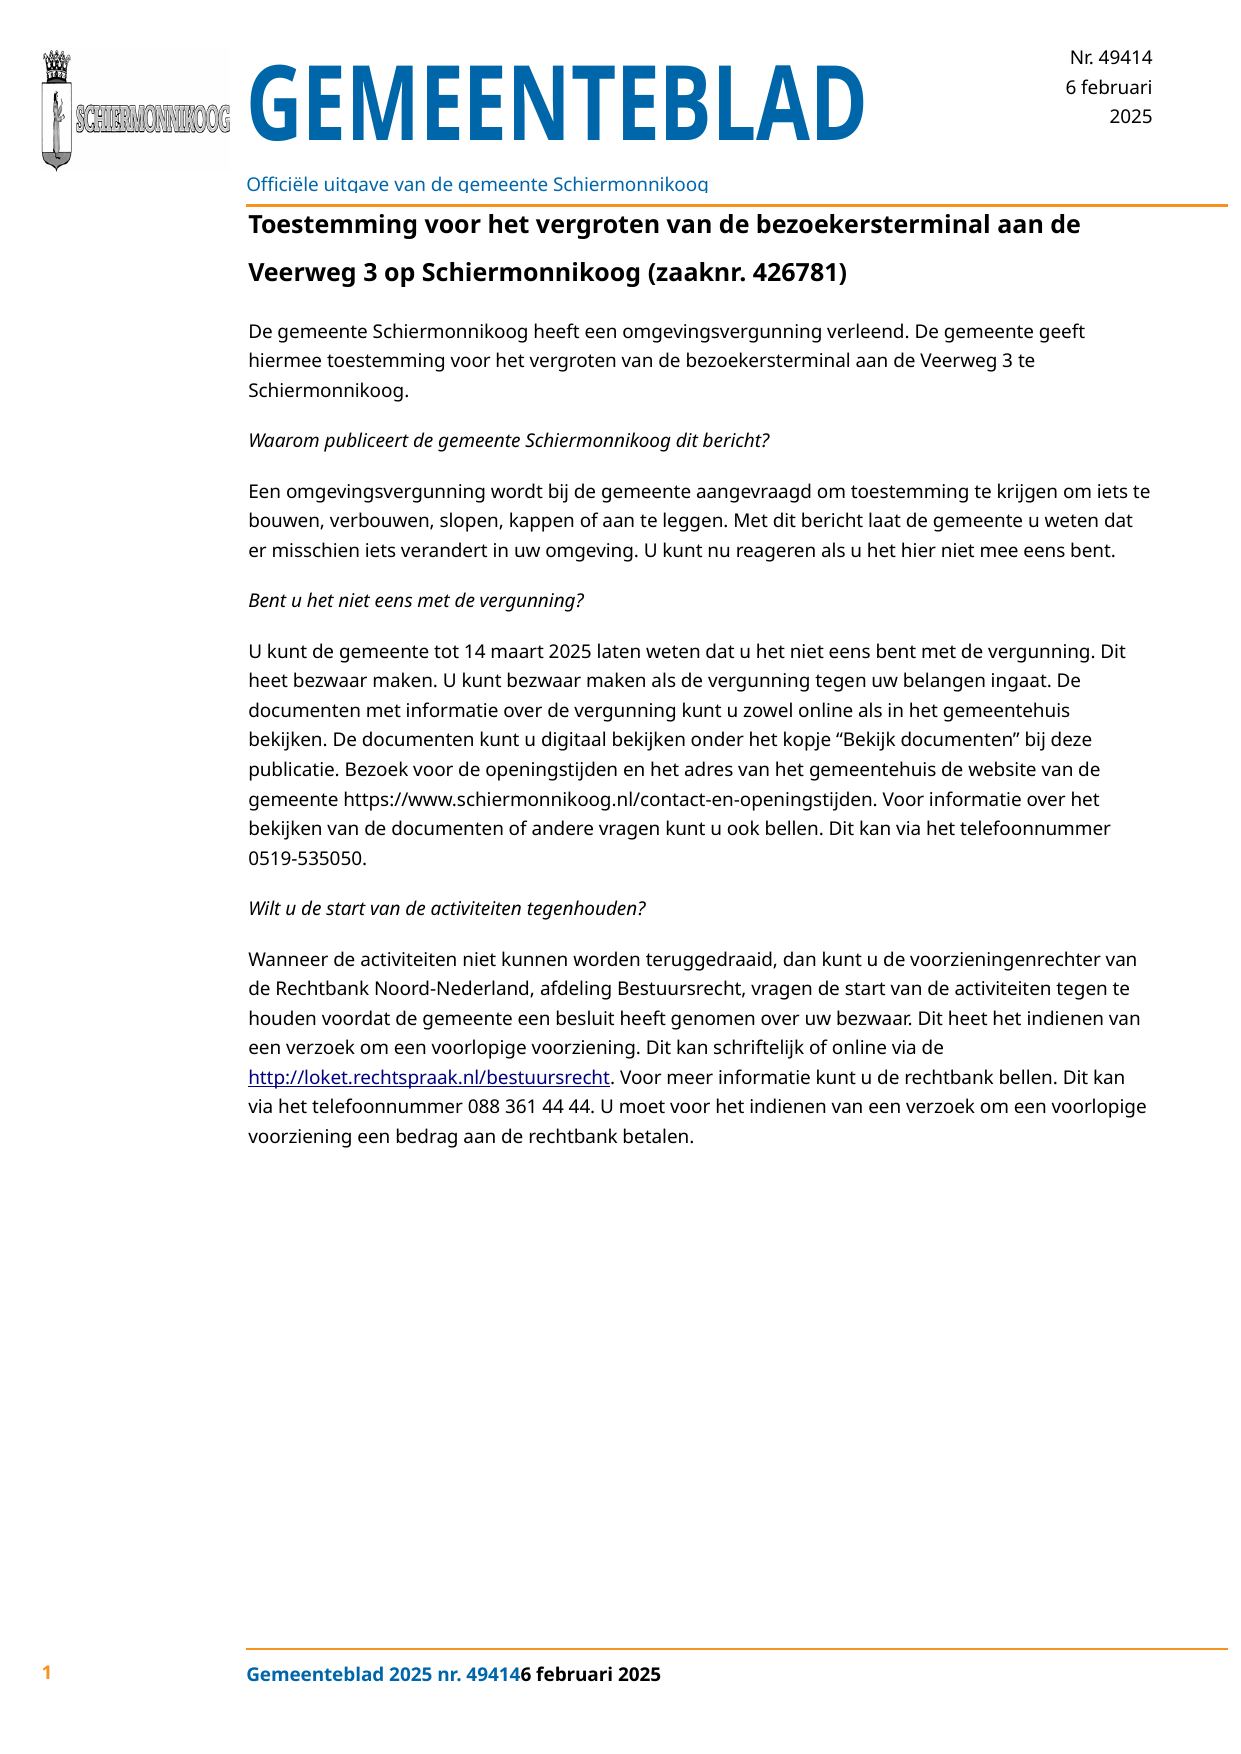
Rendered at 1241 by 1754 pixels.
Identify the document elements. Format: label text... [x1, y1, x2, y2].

picture [41, 47, 231, 172]
text Wanneer de activiteiten niet kunnen worden teruggedraaid, dan kunt u de voorzieningenrechter van de Rechtbank Noord-Nederland, afdeling Bestuursrecht, vragen de start van de activiteiten tegen te houden voordat de gemeente een besluit heeft genomen over uw bezwaar. Dit heet het indienen van een verzoek om een voorlopige voorziening. Dit kan schriftelijk of online via de http://loket.rechtspraak.nl/bestuursrecht. Voor meer informatie kunt u de rechtbank bellen. Dit kan via het telefoonnummer 088 361 44 44. U moet voor het indienen van een verzoek om een voorlopige voorziening een bedrag aan de rechtbank betalen. [248, 946, 1152, 1149]
text Bent u het niet eens met de vergunning? [248, 587, 1152, 613]
text Toestemming voor het vergroten van de bezoekersterminal aan de Veerweg 3 op Schiermonnikoog (zaaknr. 426781) [248, 207, 1152, 288]
text Een omgevingsvergunning wordt bij de gemeente aangevraagd om toestemming te krijgen om iets te bouwen, verbouwen, slopen, kappen of aan te leggen. Met dit bericht laat de gemeente u weten dat er misschien iets verandert in uw omgeving. U kunt nu reageren als u het hier niet mee eens bent. [248, 478, 1152, 563]
text Waarom publiceert de gemeente Schiermonnikoog dit bericht? [248, 427, 1152, 453]
text Wilt u de start van de activiteiten tegenhouden? [248, 895, 1152, 921]
text U kunt de gemeente tot 14 maart 2025 laten weten dat u het niet eens bent met de vergunning. Dit heet bezwaar maken. U kunt bezwaar maken als de vergunning tegen uw belangen ingaat. De documenten met informatie over de vergunning kunt u zowel online als in het gemeentehuis bekijken. De documenten kunt u digitaal bekijken onder het kopje “Bekijk documenten” bij deze publicatie. Bezoek voor de openingstijden en het adres van het gemeentehuis de website van de gemeente https://www.schiermonnikoog.nl/contact-en-openingstijden. Voor informatie over het bekijken van de documenten of andere vragen kunt u ook bellen. Dit kan via het telefoonnummer 0519-535050. [248, 638, 1152, 871]
text De gemeente Schiermonnikoog heeft een omgevingsvergunning verleend. De gemeente geeft hiermee toestemming voor het vergroten van de bezoekersterminal aan de Veerweg 3 te Schiermonnikoog. [248, 318, 1152, 403]
